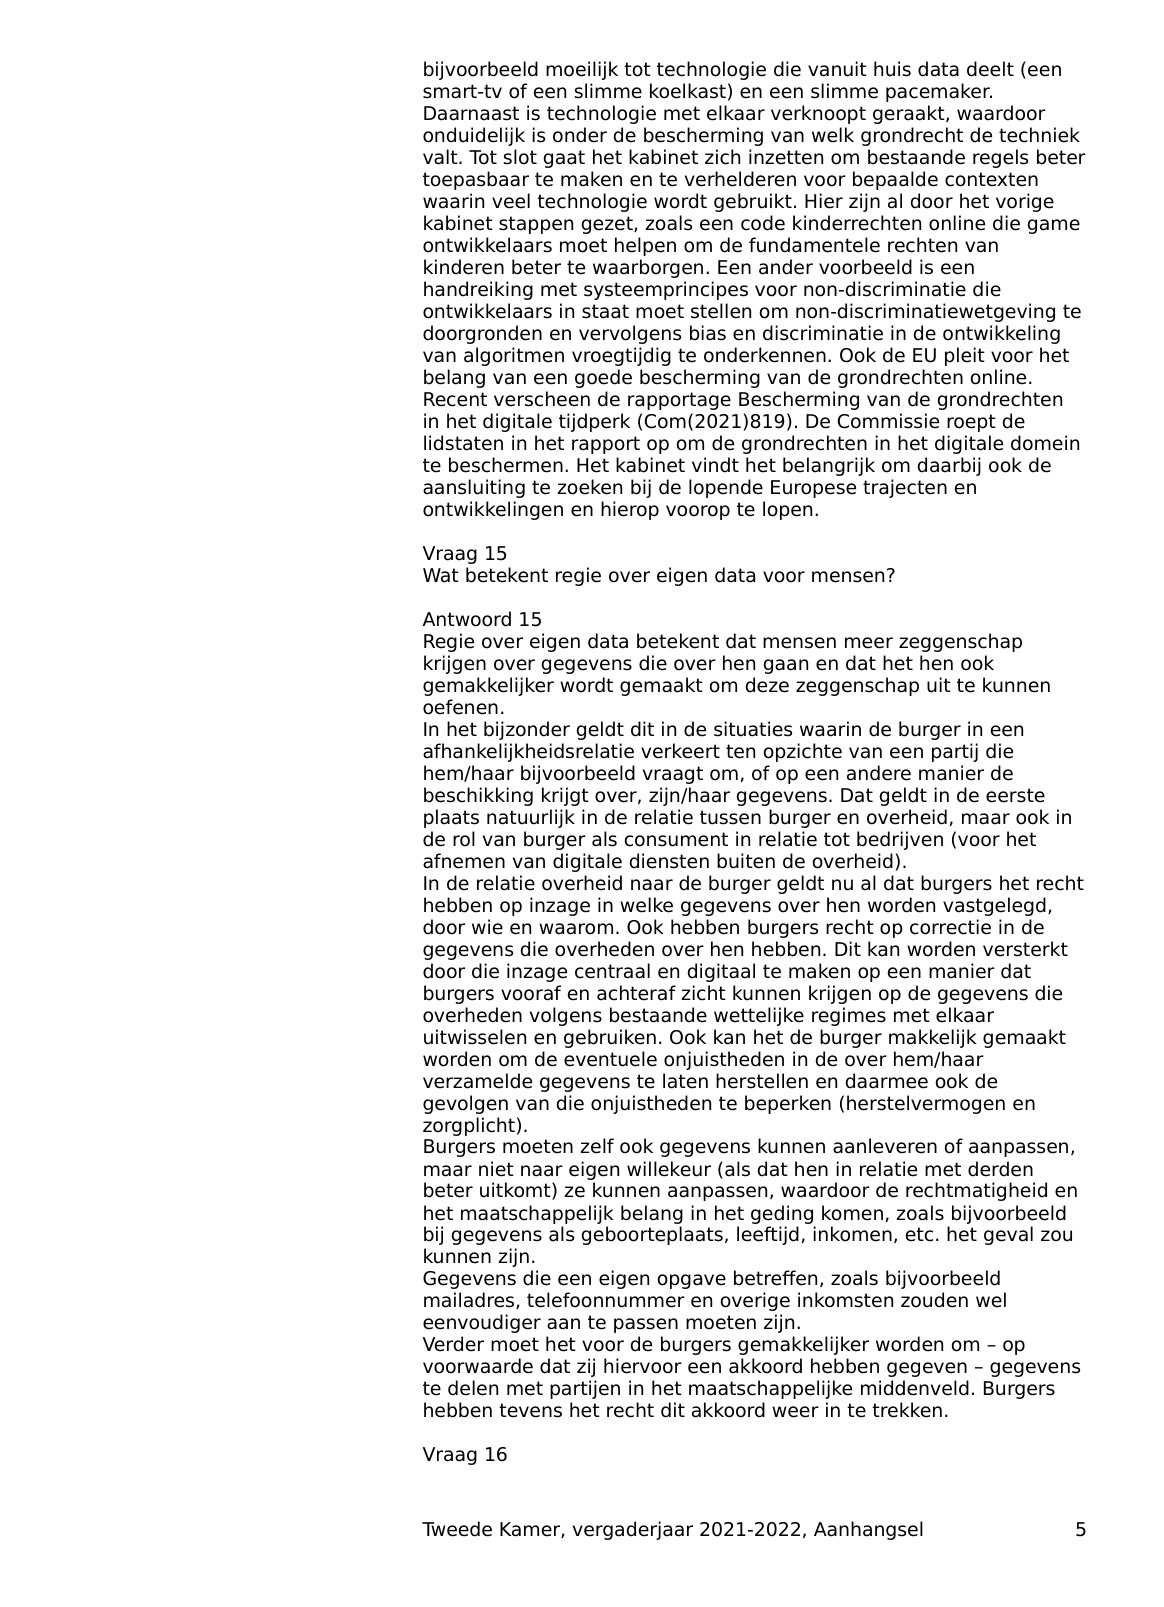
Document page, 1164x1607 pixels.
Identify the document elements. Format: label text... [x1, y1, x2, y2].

text Burgers moeten zelf ook gegevens kunnen aanleveren of aanpassen, maar niet naar eigen willekeur (als dat hen in relatie met derden beter uitkomt) ze kunnen aanpassen, waardoor de rechtmatigheid en het maatschappelijk belang in het geding komen, zoals bijvoorbeeld bij gegevens als geboorteplaats, leeftijd, inkomen, etc. het geval zou kunnen zijn. [422, 1136, 1087, 1268]
text Vraag 16 [422, 1444, 1087, 1466]
text Vraag 15 [422, 543, 1087, 565]
text Wat betekent regie over eigen data voor mensen? [422, 565, 1087, 587]
text In het bijzonder geldt dit in de situaties waarin de burger in een afhankelijkheidsrelatie verkeert ten opzichte van een partij die hem/haar bijvoorbeeld vraagt om, of op een andere manier de beschikking krijgt over, zijn/haar gegevens. Dat geldt in de eerste plaats natuurlijk in de relatie tussen burger en overheid, maar ook in de rol van burger als consument in relatie tot bedrijven (voor het afnemen van digitale diensten buiten de overheid). [422, 719, 1087, 873]
text bijvoorbeeld moeilijk tot technologie die vanuit huis data deelt (een smart-tv of een slimme koelkast) en een slimme pacemaker. Daarnaast is technologie met elkaar verknoopt geraakt, waardoor onduidelijk is onder de bescherming van welk grondrecht de techniek valt. Tot slot gaat het kabinet zich inzetten om bestaande regels beter toepasbaar te maken en te verhelderen voor bepaalde contexten waarin veel technologie wordt gebruikt. Hier zijn al door het vorige kabinet stappen gezet, zoals een code kinderrechten online die game ontwikkelaars moet helpen om de fundamentele rechten van kinderen beter te waarborgen. Een ander voorbeeld is een handreiking met systeemprincipes voor non-discriminatie die ontwikkelaars in staat moet stellen om non-discriminatiewetgeving te doorgronden en vervolgens bias en discriminatie in de ontwikkeling van algoritmen vroegtijdig te onderkennen. Ook de EU pleit voor het belang van een goede bescherming van de grondrechten online. Recent verscheen de rapportage Bescherming van de grondrechten in het digitale tijdperk (Com(2021)819). De Commissie roept de lidstaten in het rapport op om de grondrechten in het digitale domein te beschermen. Het kabinet vindt het belangrijk om daarbij ook de aansluiting te zoeken bij de lopende Europese trajecten en ontwikkelingen en hierop voorop te lopen. [422, 59, 1087, 521]
text Verder moet het voor de burgers gemakkelijker worden om – op voorwaarde dat zij hiervoor een akkoord hebben gegeven – gegevens te delen met partijen in het maatschappelijke middenveld. Burgers hebben tevens het recht dit akkoord weer in te trekken. [422, 1334, 1087, 1422]
text Regie over eigen data betekent dat mensen meer zeggenschap krijgen over gegevens die over hen gaan en dat het hen ook gemakkelijker wordt gemaakt om deze zeggenschap uit te kunnen oefenen. [422, 631, 1087, 719]
text Gegevens die een eigen opgave betreffen, zoals bijvoorbeeld mailadres, telefoonnummer en overige inkomsten zouden wel eenvoudiger aan te passen moeten zijn. [422, 1268, 1087, 1334]
text In de relatie overheid naar de burger geldt nu al dat burgers het recht hebben op inzage in welke gegevens over hen worden vastgelegd, door wie en waarom. Ook hebben burgers recht op correctie in de gegevens die overheden over hen hebben. Dit kan worden versterkt door die inzage centraal en digitaal te maken op een manier dat burgers vooraf en achteraf zicht kunnen krijgen op de gegevens die overheden volgens bestaande wettelijke regimes met elkaar uitwisselen en gebruiken. Ook kan het de burger makkelijk gemaakt worden om de eventuele onjuistheden in de over hem/haar verzamelde gegevens te laten herstellen en daarmee ook de gevolgen van die onjuistheden te beperken (herstelvermogen en zorgplicht). [422, 873, 1087, 1136]
text Antwoord 15 [422, 609, 1087, 631]
